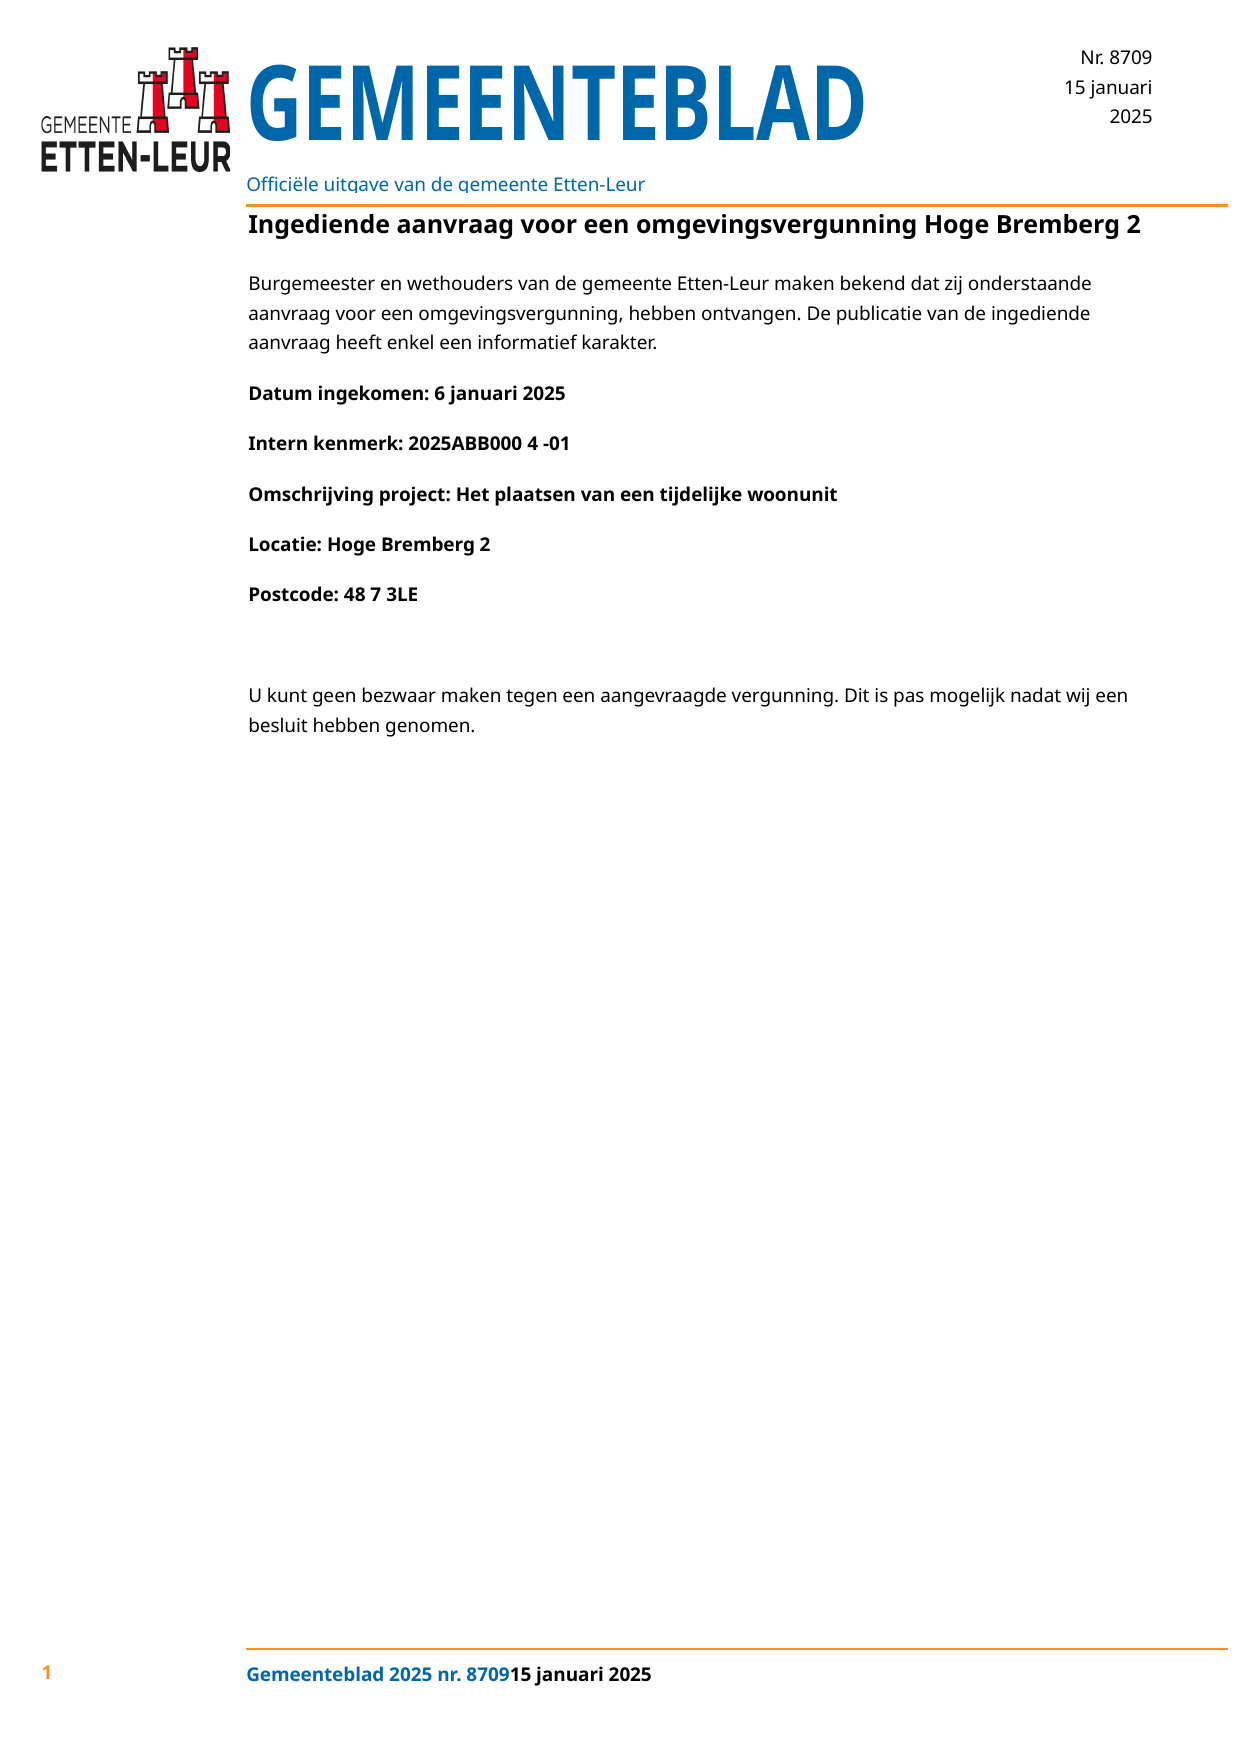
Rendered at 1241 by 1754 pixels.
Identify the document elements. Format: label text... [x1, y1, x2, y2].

text Ingediende aanvraag voor een omgevingsvergunning Hoge Bremberg 2 [248, 207, 1152, 241]
text Burgemeester en wethouders van de gemeente Etten-Leur maken bekend dat zij onderstaande aanvraag voor een omgevingsvergunning, hebben ontvangen. De publicatie van de ingediende aanvraag heeft enkel een informatief karakter. [248, 270, 1152, 355]
text Locatie: Hoge Bremberg 2 [248, 531, 1152, 557]
text U kunt geen bezwaar maken tegen een aangevraagde vergunning. Dit is pas mogelijk nadat wij een besluit hebben genomen. [248, 682, 1152, 738]
text Omschrijving project: Het plaatsen van een tijdelijke woonunit [248, 481, 1152, 506]
text Datum ingekomen: 6 januari 2025 [248, 380, 1152, 406]
picture [41, 47, 231, 172]
text Postcode: 48 7 3LE [248, 582, 1152, 607]
text Intern kenmerk: 2025ABB000 4 -01 [248, 430, 1152, 456]
